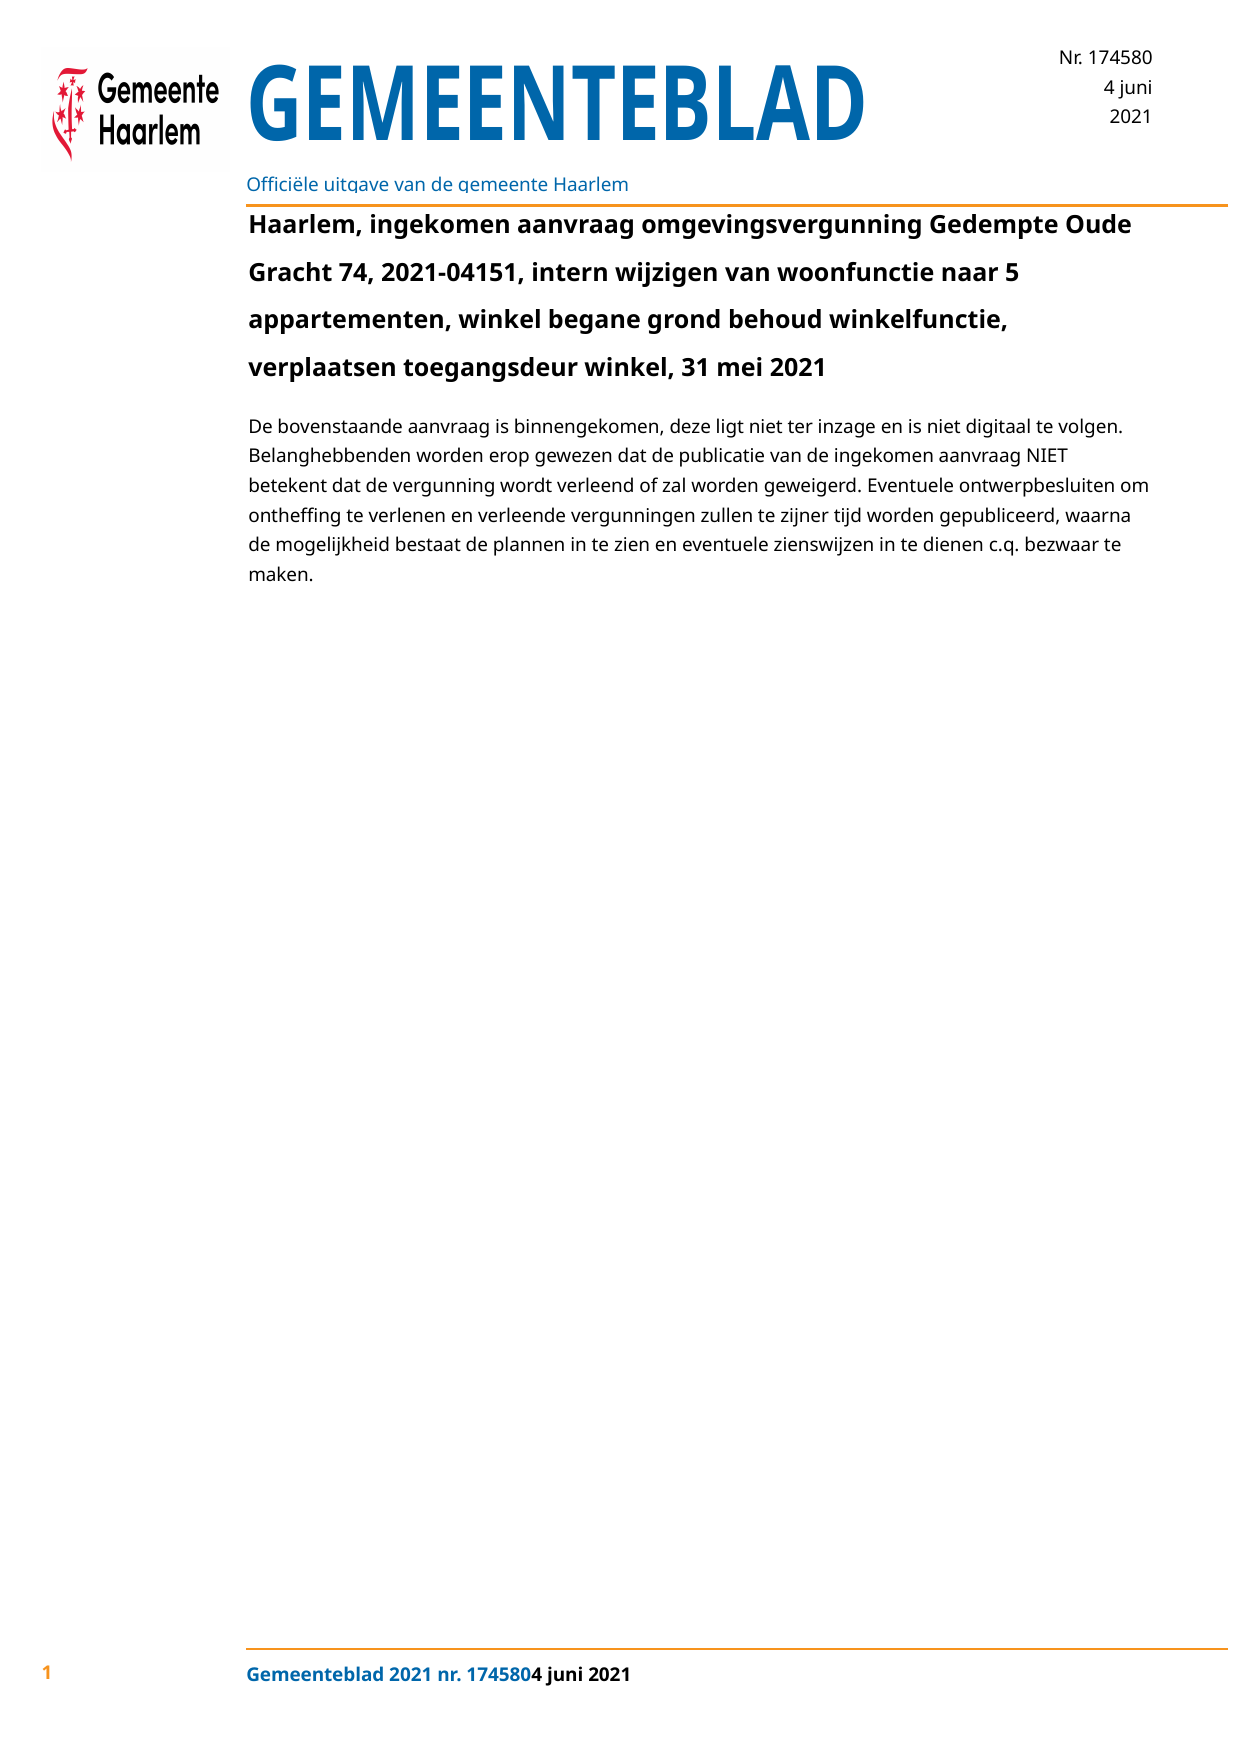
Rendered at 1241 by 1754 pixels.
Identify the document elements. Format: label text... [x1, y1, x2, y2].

picture [41, 47, 231, 172]
text De bovenstaande aanvraag is binnengekomen, deze ligt niet ter inzage en is niet digitaal te volgen. Belanghebbenden worden erop gewezen dat de publicatie van de ingekomen aanvraag NIET betekent dat de vergunning wordt verleend of zal worden geweigerd. Eventuele ontwerpbesluiten om ontheffing te verlenen en verleende vergunningen zullen te zijner tijd worden gepubliceerd, waarna de mogelijkheid bestaat de plannen in te zien en eventuele zienswijzen in te dienen c.q. bezwaar te maken. [248, 413, 1152, 587]
text Haarlem, ingekomen aanvraag omgevingsvergunning Gedempte Oude Gracht 74, 2021-04151, intern wijzigen van woonfunctie naar 5 appartementen, winkel begane grond behoud winkelfunctie, verplaatsen toegangsdeur winkel, 31 mei 2021 [248, 207, 1152, 384]
